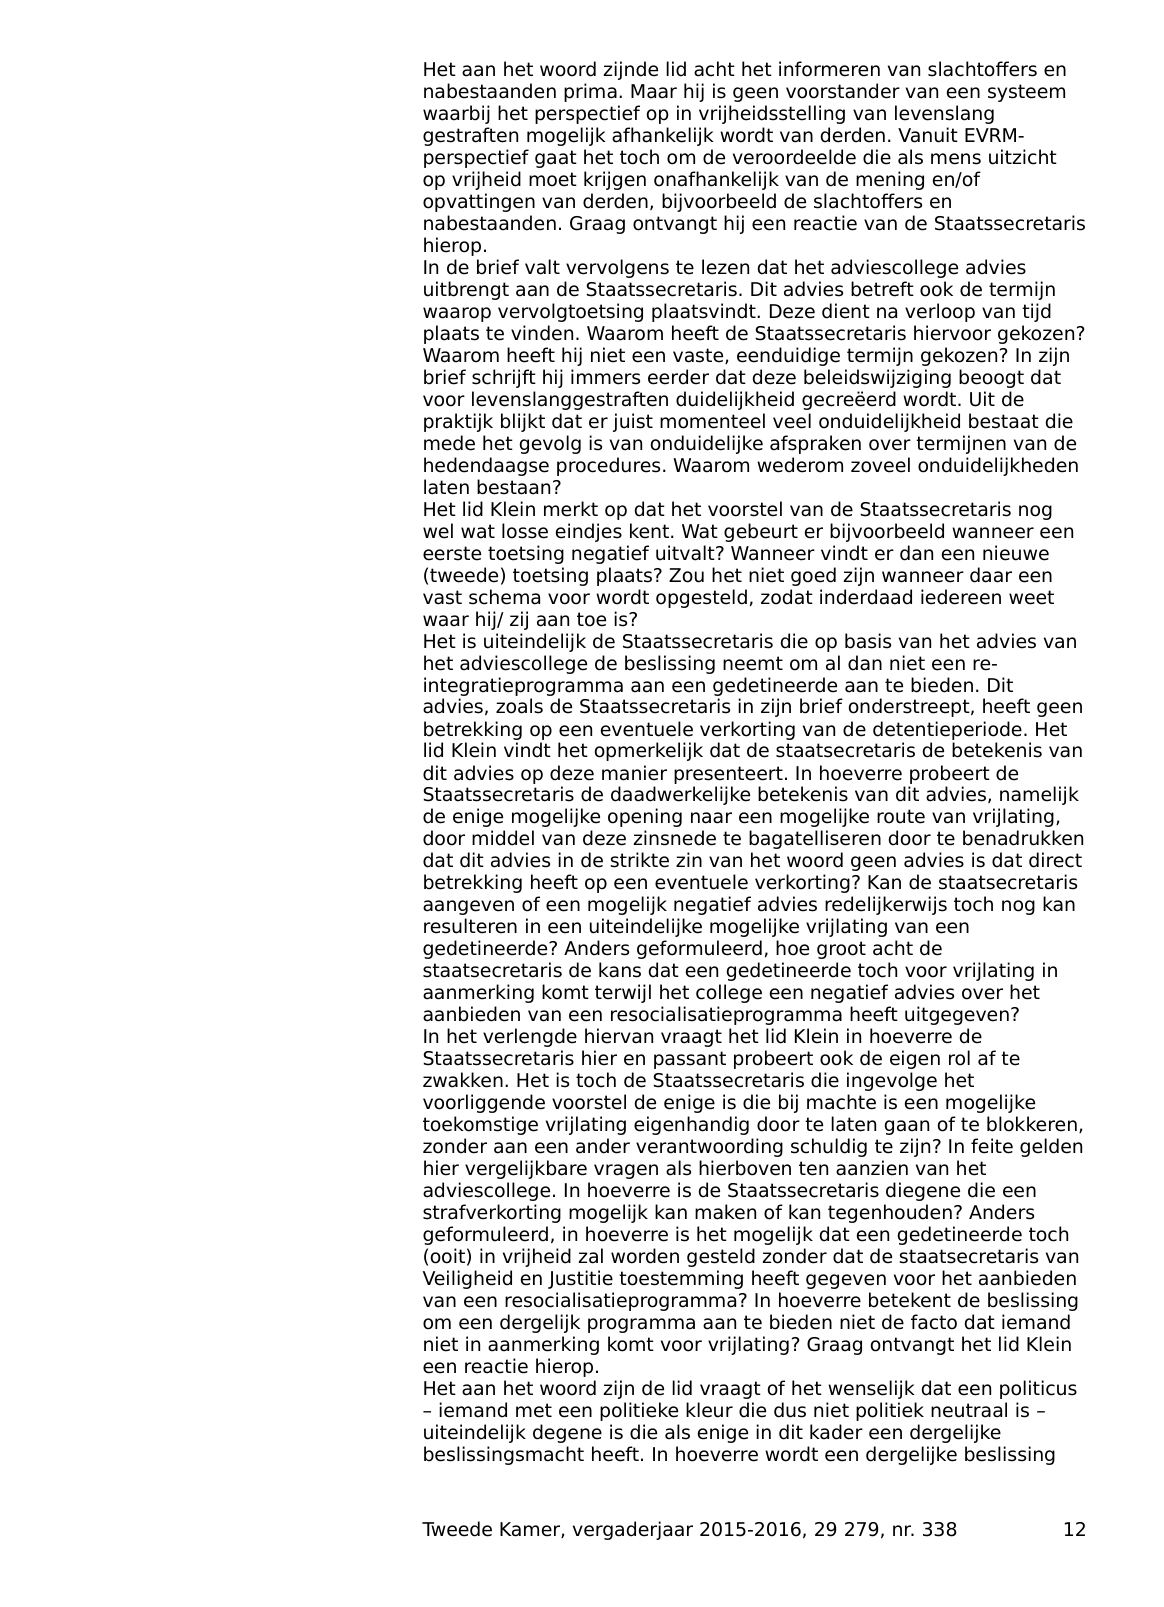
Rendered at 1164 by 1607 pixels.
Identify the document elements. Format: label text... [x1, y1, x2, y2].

text Het aan het woord zijnde lid acht het informeren van slachtoffers en nabestaanden prima. Maar hij is geen voorstander van een systeem waarbij het perspectief op in vrijheidsstelling van levenslang gestraften mogelijk afhankelijk wordt van derden. Vanuit EVRM-perspectief gaat het toch om de veroordeelde die als mens uitzicht op vrijheid moet krijgen onafhankelijk van de mening en/of opvattingen van derden, bijvoorbeeld de slachtoffers en nabestaanden. Graag ontvangt hij een reactie van de Staatssecretaris hierop. [422, 59, 1087, 257]
text In het verlengde hiervan vraagt het lid Klein in hoeverre de Staatssecretaris hier en passant probeert ook de eigen rol af te zwakken. Het is toch de Staatssecretaris die ingevolge het voorliggende voorstel de enige is die bij machte is een mogelijke toekomstige vrijlating eigenhandig door te laten gaan of te blokkeren, zonder aan een ander verantwoording schuldig te zijn? In feite gelden hier vergelijkbare vragen als hierboven ten aanzien van het adviescollege. In hoeverre is de Staatssecretaris diegene die een strafverkorting mogelijk kan maken of kan tegenhouden? Anders geformuleerd, in hoeverre is het mogelijk dat een gedetineerde toch (ooit) in vrijheid zal worden gesteld zonder dat de staatsecretaris van Veiligheid en Justitie toestemming heeft gegeven voor het aanbieden van een resocialisatieprogramma? In hoeverre betekent de beslissing om een dergelijk programma aan te bieden niet de facto dat iemand niet in aanmerking komt voor vrijlating? Graag ontvangt het lid Klein een reactie hierop. [422, 1026, 1087, 1378]
text Het lid Klein merkt op dat het voorstel van de Staatssecretaris nog wel wat losse eindjes kent. Wat gebeurt er bijvoorbeeld wanneer een eerste toetsing negatief uitvalt? Wanneer vindt er dan een nieuwe (tweede) toetsing plaats? Zou het niet goed zijn wanneer daar een vast schema voor wordt opgesteld, zodat inderdaad iedereen weet waar hij/ zij aan toe is? [422, 499, 1087, 631]
text In de brief valt vervolgens te lezen dat het adviescollege advies uitbrengt aan de Staatssecretaris. Dit advies betreft ook de termijn waarop vervolgtoetsing plaatsvindt. Deze dient na verloop van tijd plaats te vinden. Waarom heeft de Staatssecretaris hiervoor gekozen? Waarom heeft hij niet een vaste, eenduidige termijn gekozen? In zijn brief schrijft hij immers eerder dat deze beleidswijziging beoogt dat voor levenslanggestraften duidelijkheid gecreëerd wordt. Uit de praktijk blijkt dat er juist momenteel veel onduidelijkheid bestaat die mede het gevolg is van onduidelijke afspraken over termijnen van de hedendaagse procedures. Waarom wederom zoveel onduidelijkheden laten bestaan? [422, 257, 1087, 499]
text Het aan het woord zijn de lid vraagt of het wenselijk dat een politicus – iemand met een politieke kleur die dus niet politiek neutraal is – uiteindelijk degene is die als enige in dit kader een dergelijke beslissingsmacht heeft. In hoeverre wordt een dergelijke beslissing [422, 1378, 1087, 1466]
text Het is uiteindelijk de Staatssecretaris die op basis van het advies van het adviescollege de beslissing neemt om al dan niet een re-integratieprogramma aan een gedetineerde aan te bieden. Dit advies, zoals de Staatssecretaris in zijn brief onderstreept, heeft geen betrekking op een eventuele verkorting van de detentieperiode. Het lid Klein vindt het opmerkelijk dat de staatsecretaris de betekenis van dit advies op deze manier presenteert. In hoeverre probeert de Staatssecretaris de daadwerkelijke betekenis van dit advies, namelijk de enige mogelijke opening naar een mogelijke route van vrijlating, door middel van deze zinsnede te bagatelliseren door te benadrukken dat dit advies in de strikte zin van het woord geen advies is dat direct betrekking heeft op een eventuele verkorting? Kan de staatsecretaris aangeven of een mogelijk negatief advies redelijkerwijs toch nog kan resulteren in een uiteindelijke mogelijke vrijlating van een gedetineerde? Anders geformuleerd, hoe groot acht de staatsecretaris de kans dat een gedetineerde toch voor vrijlating in aanmerking komt terwijl het college een negatief advies over het aanbieden van een resocialisatieprogramma heeft uitgegeven? [422, 631, 1087, 1026]
